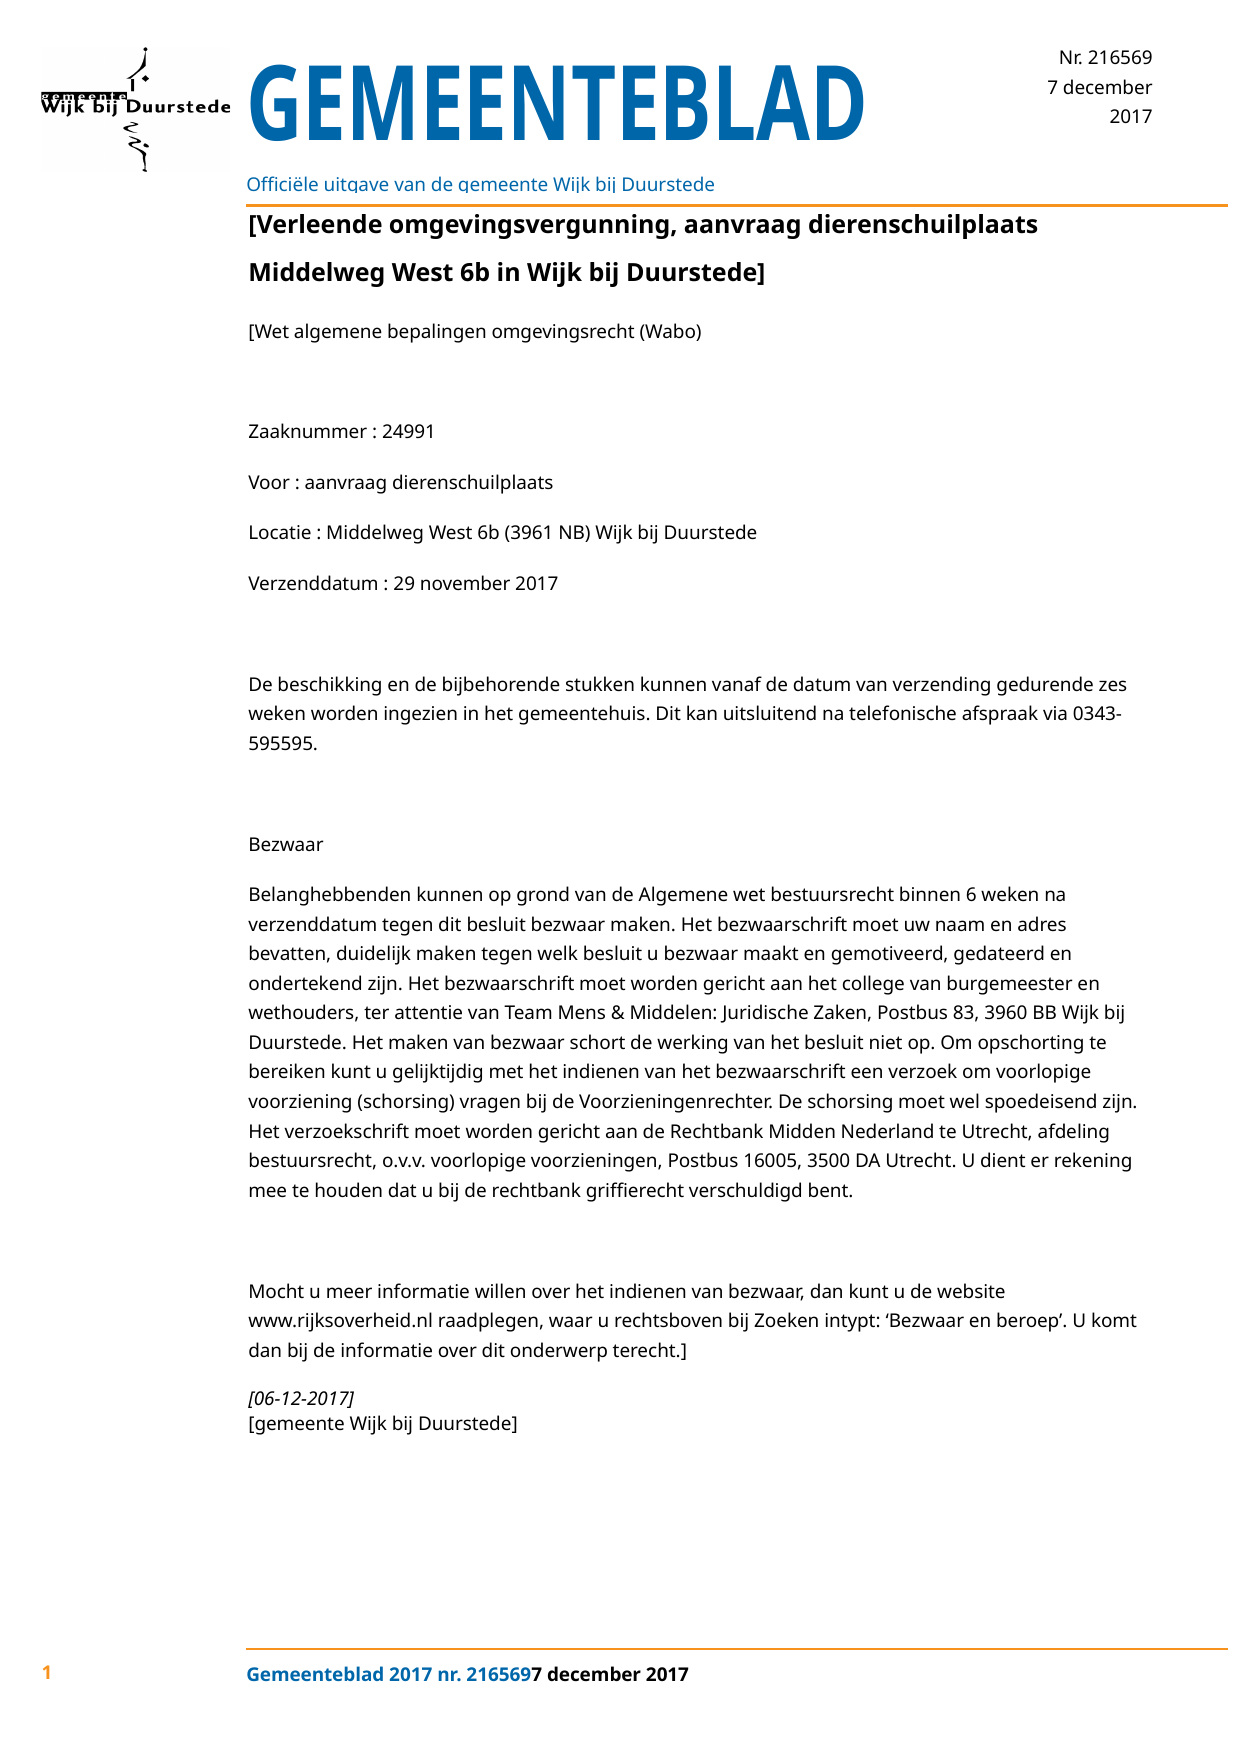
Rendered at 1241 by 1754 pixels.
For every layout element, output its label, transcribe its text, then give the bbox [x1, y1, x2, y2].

picture [41, 47, 231, 172]
text Belanghebbenden kunnen op grond van de Algemene wet bestuursrecht binnen 6 weken na verzenddatum tegen dit besluit bezwaar maken. Het bezwaarschrift moet uw naam en adres bevatten, duidelijk maken tegen welk besluit u bezwaar maakt en gemotiveerd, gedateerd en ondertekend zijn. Het bezwaarschrift moet worden gericht aan het college van burgemeester en wethouders, ter attentie van Team Mens & Middelen: Juridische Zaken, Postbus 83, 3960 BB Wijk bij Duurstede. Het maken van bezwaar schort de werking van het besluit niet op. Om opschorting te bereiken kunt u gelijktijdig met het indienen van het bezwaarschrift een verzoek om voorlopige voorziening (schorsing) vragen bij de Voorzieningenrechter. De schorsing moet wel spoedeisend zijn. Het verzoekschrift moet worden gericht aan de Rechtbank Midden Nederland te Utrecht, afdeling bestuursrecht, o.v.v. voorlopige voorzieningen, Postbus 16005, 3500 DA Utrecht. U dient er rekening mee te houden dat u bij de rechtbank griffierecht verschuldigd bent. [248, 881, 1152, 1203]
text [Verleende omgevingsvergunning, aanvraag dierenschuilplaats Middelweg West 6b in Wijk bij Duurstede] [248, 207, 1152, 288]
text De beschikking en de bijbehorende stukken kunnen vanaf de datum van verzending gedurende zes weken worden ingezien in het gemeentehuis. Dit kan uitsluitend na telefonische afspraak via 0343-595595. [248, 671, 1152, 756]
text Locatie : Middelweg West 6b (3961 NB) Wijk bij Duurstede [248, 519, 1152, 545]
text Voor : aanvraag dierenschuilplaats [248, 469, 1152, 495]
text Mocht u meer informatie willen over het indienen van bezwaar, dan kunt u de website www.rijksoverheid.nl raadplegen, waar u rechtsboven bij Zoeken intypt: ‘Bezwaar en beroep’. U komt dan bij de informatie over dit onderwerp terecht.] [248, 1278, 1152, 1363]
text [gemeente Wijk bij Duurstede] [248, 1411, 1152, 1436]
text [Wet algemene bepalingen omgevingsrecht (Wabo) [248, 318, 1152, 344]
text [06-12-2017] [248, 1385, 1152, 1411]
text Bezwaar [248, 831, 1152, 857]
text Verzenddatum : 29 november 2017 [248, 570, 1152, 596]
text Zaaknummer : 24991 [248, 419, 1152, 444]
